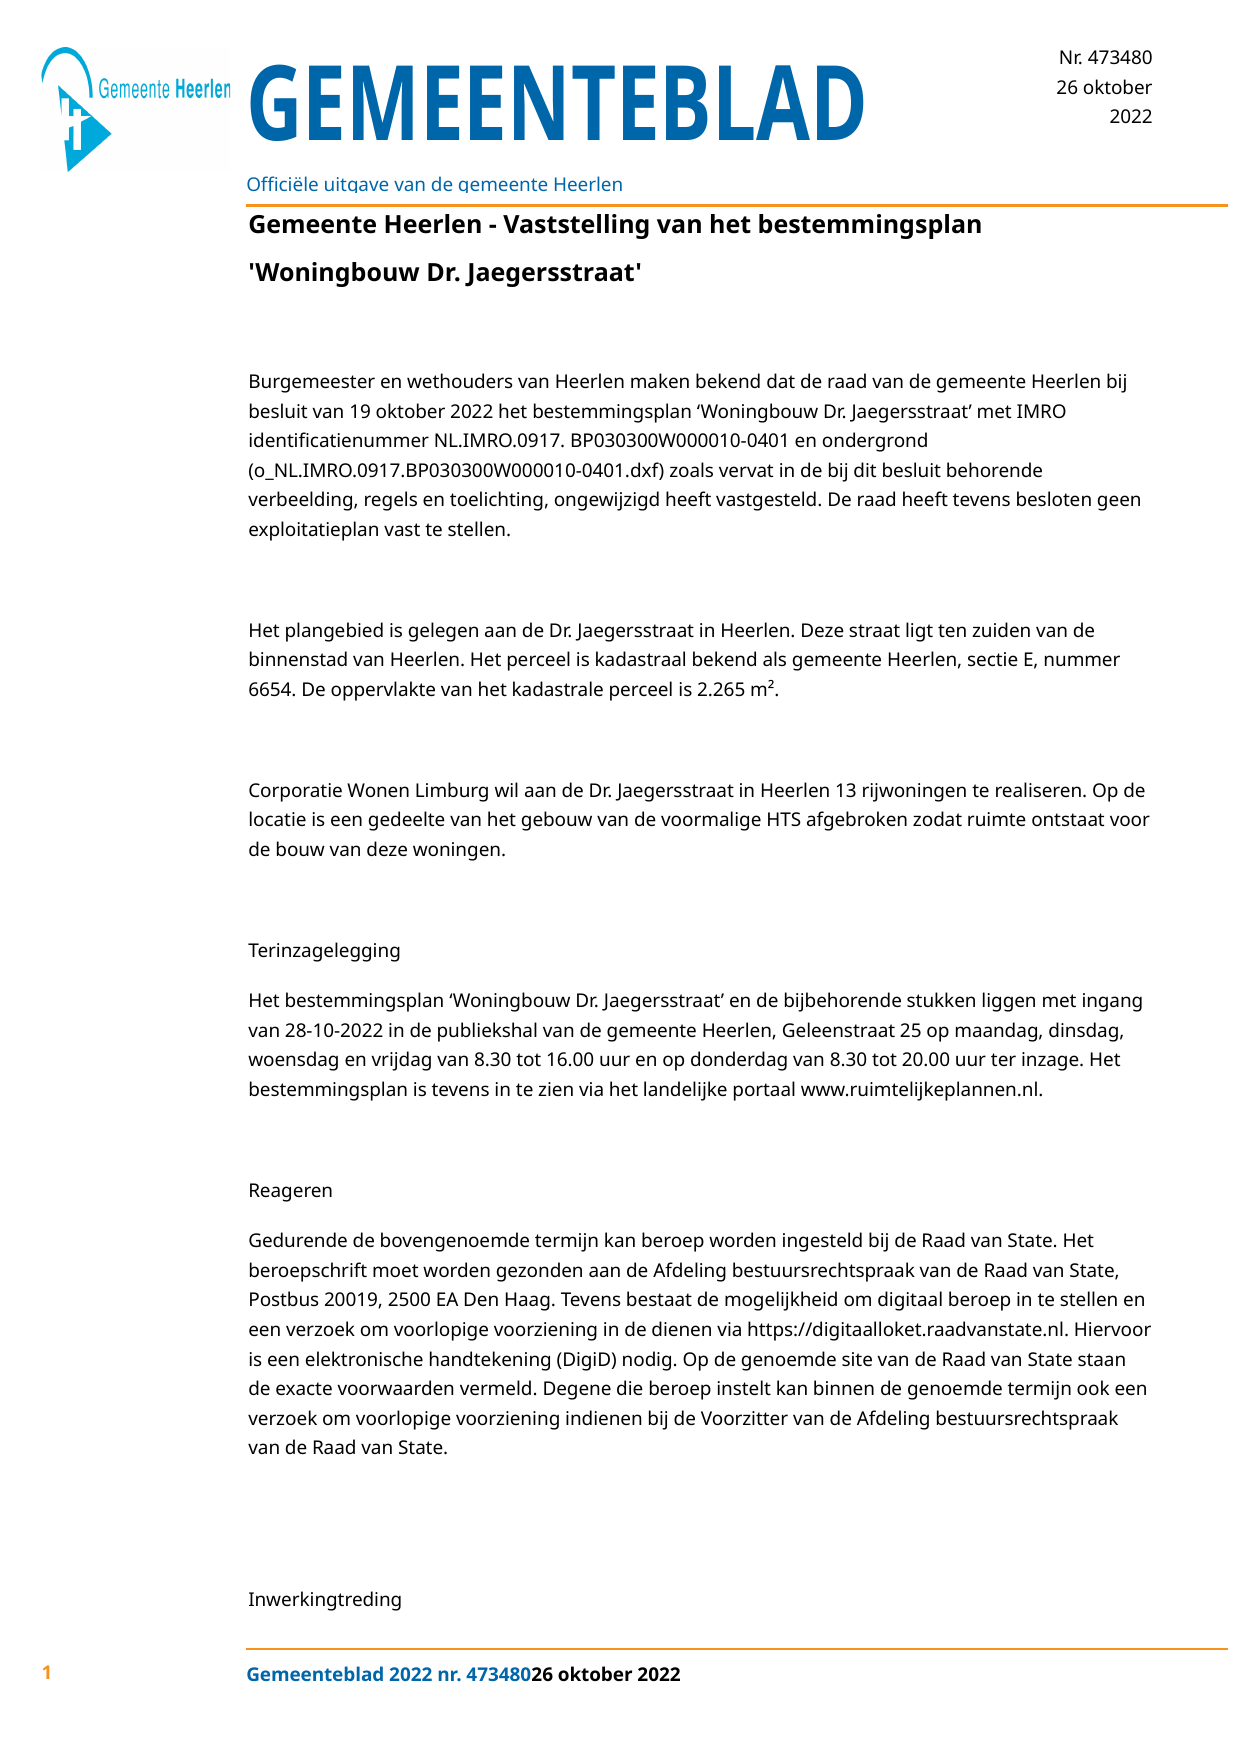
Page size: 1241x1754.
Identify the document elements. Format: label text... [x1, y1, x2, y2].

text Gemeente Heerlen - Vaststelling van het bestemmingsplan 'Woningbouw Dr. Jaegersstraat' [248, 207, 1152, 288]
text Reageren [248, 1177, 1152, 1203]
picture [41, 47, 59, 70]
text Gedurende de bovengenoemde termijn kan beroep worden ingesteld bij de Raad van State. Het beroepschrift moet worden gezonden aan de Afdeling bestuursrechtspraak van de Raad van State, Postbus 20019, 2500 EA Den Haag. Tevens bestaat de mogelijkheid om digitaal beroep in te stellen en een verzoek om voorlopige voorziening in de dienen via https://digitaalloket.raadvanstate.nl. Hiervoor is een elektronische handtekening (DigiD) nodig. Op de genoemde site van de Raad van State staan de exacte voorwaarden vermeld. Degene die beroep instelt kan binnen de genoemde termijn ook een verzoek om voorlopige voorziening indienen bij de Voorzitter van de Afdeling bestuursrechtspraak van de Raad van State. [248, 1227, 1152, 1460]
text Corporatie Wonen Limburg wil aan de Dr. Jaegersstraat in Heerlen 13 rijwoningen te realiseren. Op de locatie is een gedeelte van het gebouw van de voormalige HTS afgebroken zodat ruimte ontstaat voor de bouw van deze woningen. [248, 777, 1152, 862]
text Burgemeester en wethouders van Heerlen maken bekend dat de raad van de gemeente Heerlen bij besluit van 19 oktober 2022 het bestemmingsplan ‘Woningbouw Dr. Jaegersstraat’ met IMRO identificatienummer NL.IMRO.0917. BP030300W000010-0401 en ondergrond (o_NL.IMRO.0917.BP030300W000010-0401.dxf) zoals vervat in de bij dit besluit behorende verbeelding, regels en toelichting, ongewijzigd heeft vastgesteld. De raad heeft tevens besloten geen exploitatieplan vast te stellen. [248, 368, 1152, 542]
text Het bestemmingsplan ‘Woningbouw Dr. Jaegersstraat’ en de bijbehorende stukken liggen met ingang van 28-10-2022 in de publiekshal van de gemeente Heerlen, Geleenstraat 25 op maandag, dinsdag, woensdag en vrijdag van 8.30 tot 16.00 uur en op donderdag van 8.30 tot 20.00 uur ter inzage. Het bestemmingsplan is tevens in te zien via het landelijke portaal www.ruimtelijkeplannen.nl. [248, 987, 1152, 1102]
text Inwerkingtreding [248, 1586, 1152, 1612]
text Het plangebied is gelegen aan de Dr. Jaegersstraat in Heerlen. Deze straat ligt ten zuiden van de binnenstad van Heerlen. Het perceel is kadastraal bekend als gemeente Heerlen, sectie E, nummer 6654. De oppervlakte van het kadastrale perceel is 2.265 m². [248, 617, 1152, 702]
text Terinzagelegging [248, 937, 1152, 963]
picture [41, 47, 231, 172]
